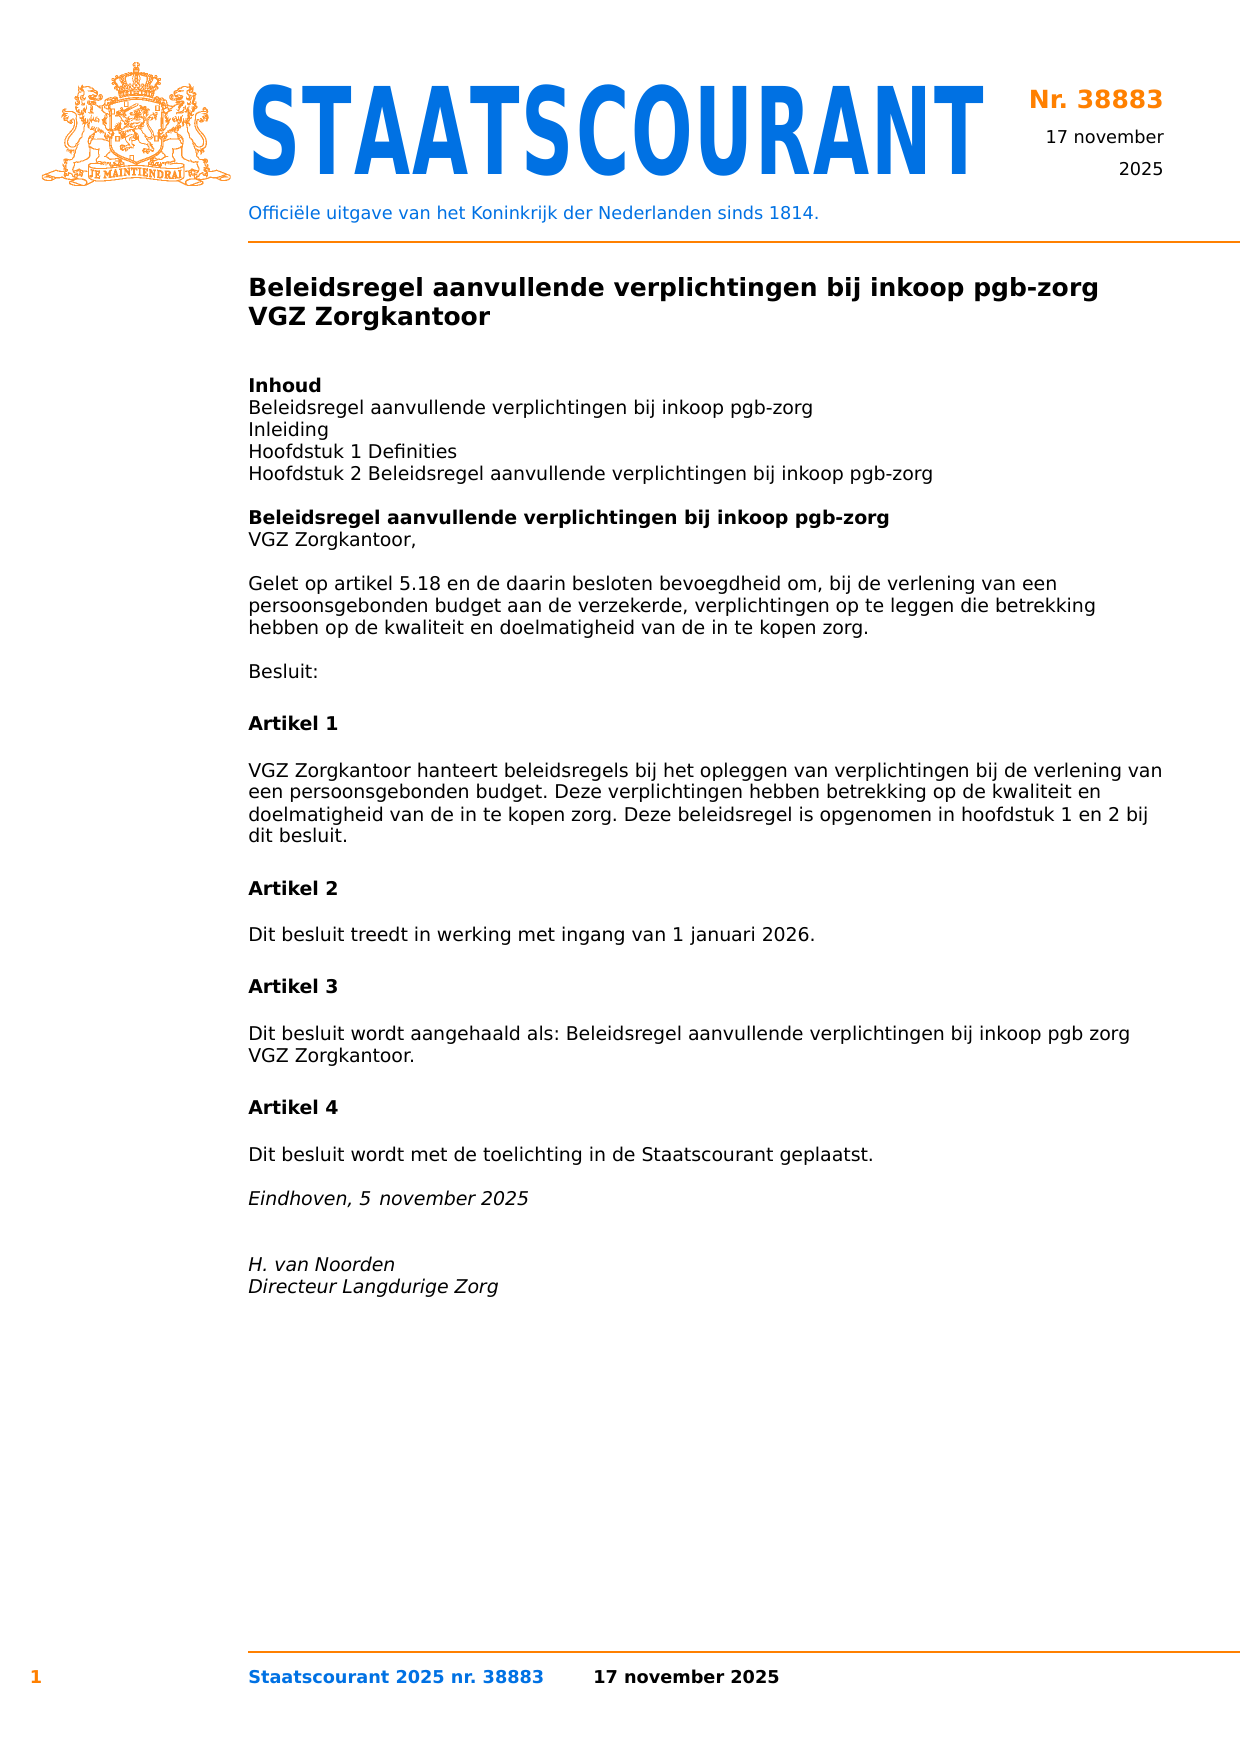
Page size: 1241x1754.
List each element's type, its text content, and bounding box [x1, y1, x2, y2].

table_cell Officiële uitgave van het Koninkrijk der Nederlanden sinds 1814. [248, 203, 1240, 241]
table_header [25, 62, 248, 241]
text Besluit: [248, 661, 1163, 682]
text Dit besluit wordt aangehaald als: Beleidsregel aanvullende verplichtingen bij inkoop pgb zorg VGZ Zorgkantoor. [248, 1023, 1163, 1067]
subtitle Artikel 1 [248, 712, 1163, 734]
text VGZ Zorgkantoor, [248, 529, 1163, 551]
text Beleidsregel aanvullende verplichtingen bij inkoop pgb-zorg [248, 507, 1163, 529]
text Hoofdstuk 2 Beleidsregel aanvullende verplichtingen bij inkoop pgb-zorg [248, 463, 1163, 485]
text Dit besluit treedt in werking met ingang van 1 januari 2026. [248, 924, 1163, 946]
text Eindhoven, 5 november 2025 [248, 1188, 1163, 1210]
table_header STAATSCOURANT [248, 62, 998, 203]
text Inleiding [248, 419, 1163, 441]
table_cell 17 november [998, 121, 1240, 153]
text Beleidsregel aanvullende verplichtingen bij inkoop pgb-zorg [248, 397, 1163, 419]
subtitle Artikel 2 [248, 877, 1163, 899]
text VGZ Zorgkantoor hanteert beleidsregels bij het opleggen van verplichtingen bij de verlening van een persoonsgebonden budget. Deze verplichtingen hebben betrekking op de kwaliteit en doelmatigheid van de in te kopen zorg. Deze beleidsregel is opgenomen in hoofdstuk 1 en 2 bij dit besluit. [248, 759, 1163, 847]
subtitle Beleidsregel aanvullende verplichtingen bij inkoop pgb-zorg VGZ Zorgkantoor [248, 273, 1163, 331]
text Hoofdstuk 1 Definities [248, 441, 1163, 463]
subtitle Artikel 3 [248, 976, 1163, 998]
table_cell 2025 [998, 153, 1240, 203]
subtitle Artikel 4 [248, 1097, 1163, 1119]
picture [41, 62, 231, 186]
text Dit besluit wordt met de toelichting in de Staatscourant geplaatst. [248, 1144, 1163, 1166]
text Gelet op artikel 5.18 en de daarin besloten bevoegdheid om, bij de verlening van een persoonsgebonden budget aan de verzekerde, verplichtingen op te leggen die betrekking hebben op de kwaliteit en doelmatigheid van de in te kopen zorg. [248, 573, 1163, 639]
text Inhoud [248, 375, 1163, 397]
text H. van Noorden Directeur Langdurige Zorg [248, 1232, 1163, 1298]
table_header Nr. 38883 [998, 62, 1240, 121]
